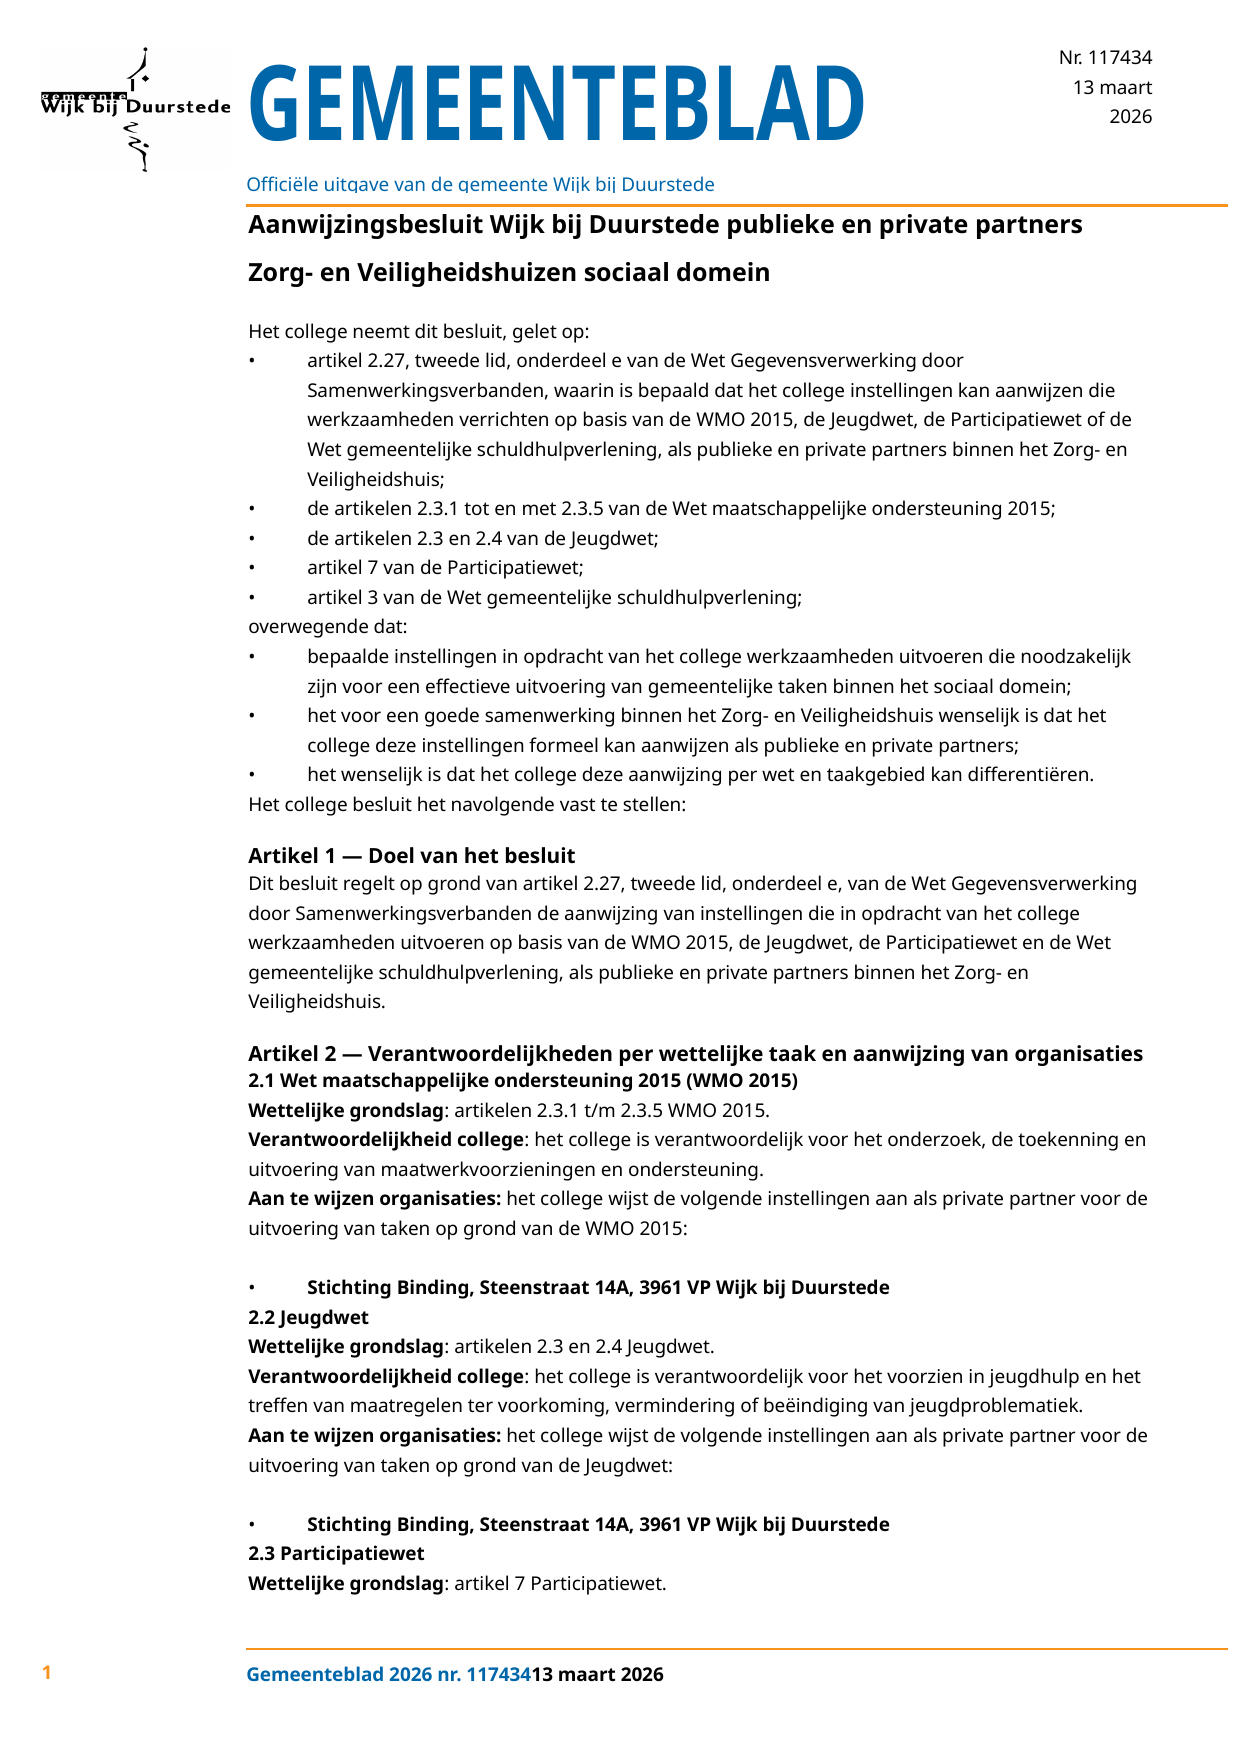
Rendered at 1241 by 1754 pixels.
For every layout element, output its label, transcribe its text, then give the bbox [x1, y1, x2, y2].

text Dit besluit regelt op grond van artikel 2.27, tweede lid, onderdeel e, van de Wet Gegevensverwerking door Samenwerkingsverbanden de aanwijzing van instellingen die in opdracht van het college werkzaamheden uitvoeren op basis van de WMO 2015, de Jeugdwet, de Participatiewet en de Wet gemeentelijke schuldhulpverlening, als publieke en private partners binnen het Zorg- en Veiligheidshuis. [248, 870, 1152, 1014]
text Aanwijzingsbesluit Wijk bij Duurstede publieke en private partners Zorg- en Veiligheidshuizen sociaal domein [248, 207, 1152, 288]
list bepaalde instellingen in opdracht van het college werkzaamheden uitvoeren die noodzakelijk zijn voor een effectieve uitvoering van gemeentelijke taken binnen het sociaal domein; [248, 643, 1152, 699]
text Het college besluit het navolgende vast te stellen: [248, 791, 1152, 817]
list de artikelen 2.3 en 2.4 van de Jeugdwet; [248, 525, 1152, 551]
text 2.1 Wet maatschappelijke ondersteuning 2015 (WMO 2015) [248, 1067, 1152, 1093]
text Wettelijke grondslag: artikelen 2.3 en 2.4 Jeugdwet. [248, 1333, 1152, 1359]
text Verantwoordelijkheid college: het college is verantwoordelijk voor het voorzien in jeugdhulp en het treffen van maatregelen ter voorkoming, vermindering of beëindiging van jeugdproblematiek. [248, 1363, 1152, 1418]
list artikel 3 van de Wet gemeentelijke schuldhulpverlening; [248, 584, 1152, 610]
list de artikelen 2.3.1 tot en met 2.3.5 van de Wet maatschappelijke ondersteuning 2015; [248, 495, 1152, 521]
text Wettelijke grondslag: artikelen 2.3.1 t/m 2.3.5 WMO 2015. [248, 1097, 1152, 1123]
text Het college neemt dit besluit, gelet op: [248, 318, 1152, 344]
text Artikel 1 — Doel van het besluit [248, 842, 1152, 870]
text overwegende dat: [248, 614, 1152, 639]
list artikel 7 van de Participatiewet; [248, 554, 1152, 580]
list Stichting Binding, Steenstraat 14A, 3961 VP Wijk bij Duurstede [248, 1274, 1152, 1300]
list Stichting Binding, Steenstraat 14A, 3961 VP Wijk bij Duurstede [248, 1511, 1152, 1537]
text 2.3 Participatiewet [248, 1541, 1152, 1566]
text Aan te wijzen organisaties: het college wijst de volgende instellingen aan als private partner voor de uitvoering van taken op grond van de WMO 2015: [248, 1186, 1152, 1241]
text Wettelijke grondslag: artikel 7 Participatiewet. [248, 1570, 1152, 1596]
picture [41, 47, 231, 172]
list het wenselijk is dat het college deze aanwijzing per wet en taakgebied kan differentiëren. [248, 762, 1152, 787]
text Verantwoordelijkheid college: het college is verantwoordelijk voor het onderzoek, de toekenning en uitvoering van maatwerkvoorzieningen en ondersteuning. [248, 1126, 1152, 1182]
list het voor een goede samenwerking binnen het Zorg- en Veiligheidshuis wenselijk is dat het college deze instellingen formeel kan aanwijzen als publieke en private partners; [248, 702, 1152, 758]
list artikel 2.27, tweede lid, onderdeel e van de Wet Gegevensverwerking door Samenwerkingsverbanden, waarin is bepaald dat het college instellingen kan aanwijzen die werkzaamheden verrichten op basis van de WMO 2015, de Jeugdwet, de Participatiewet of de Wet gemeentelijke schuldhulpverlening, als publieke en private partners binnen het Zorg- en Veiligheidshuis; [248, 347, 1152, 492]
text Aan te wijzen organisaties: het college wijst de volgende instellingen aan als private partner voor de uitvoering van taken op grond van de Jeugdwet: [248, 1422, 1152, 1478]
text 2.2 Jeugdwet [248, 1304, 1152, 1330]
text Artikel 2 — Verantwoordelijkheden per wettelijke taak en aanwijzing van organisaties [248, 1039, 1152, 1067]
